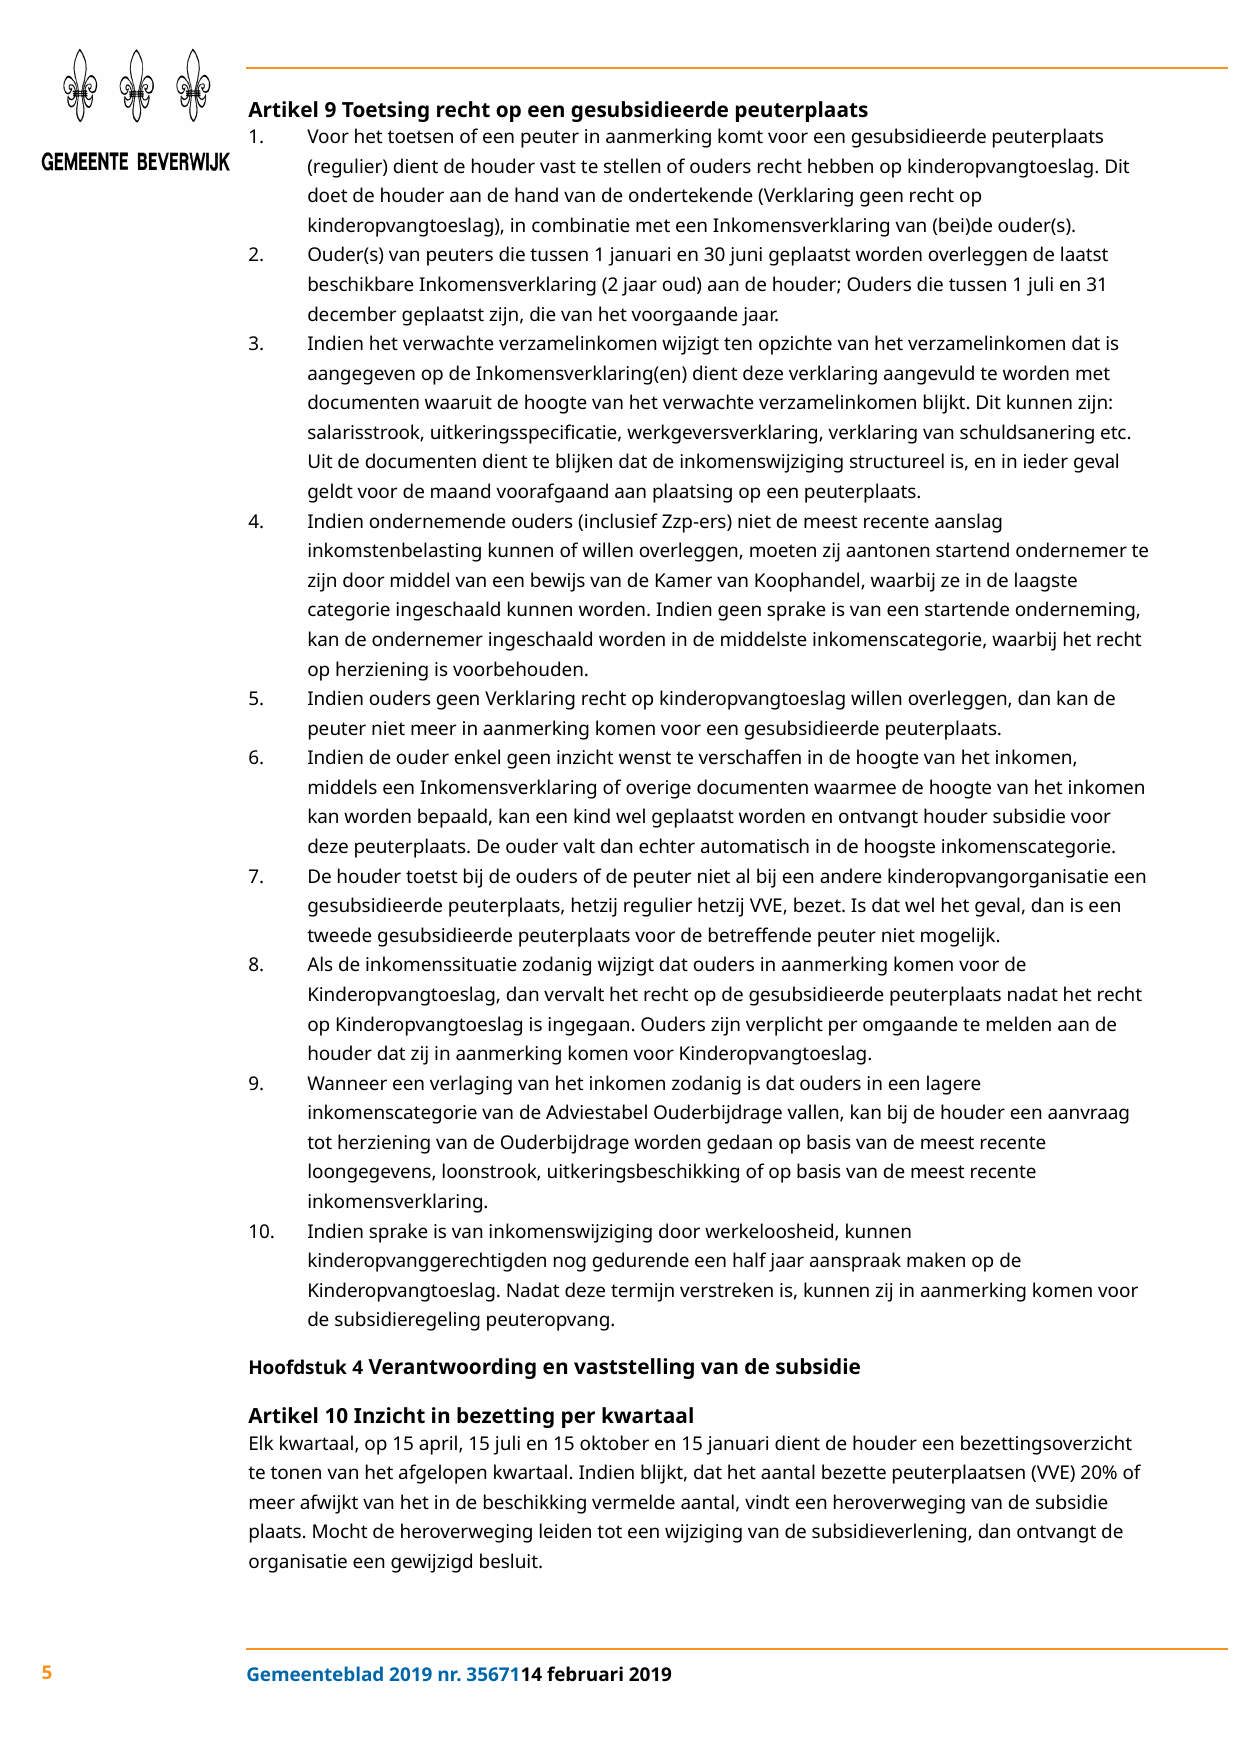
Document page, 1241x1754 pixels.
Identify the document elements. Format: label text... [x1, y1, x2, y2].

list Voor het toetsen of een peuter in aanmerking komt voor een gesubsidieerde peuterplaats (regulier) dient de houder vast te stellen of ouders recht hebben op kinderopvangtoeslag. Dit doet de houder aan de hand van de ondertekende (Verklaring geen recht op kinderopvangtoeslag), in combinatie met een Inkomensverklaring van (bei)de ouder(s). [248, 123, 1152, 238]
list Indien het verwachte verzamelinkomen wijzigt ten opzichte van het verzamelinkomen dat is aangegeven op de Inkomensverklaring(en) dient deze verklaring aangevuld te worden met documenten waaruit de hoogte van het verwachte verzamelinkomen blijkt. Dit kunnen zijn: salarisstrook, uitkeringsspecificatie, werkgeversverklaring, verklaring van schuldsanering etc. Uit de documenten dient te blijken dat de inkomenswijziging structureel is, en in ieder geval geldt voor de maand voorafgaand aan plaatsing op een peuterplaats. [248, 330, 1152, 504]
list Wanneer een verlaging van het inkomen zodanig is dat ouders in een lagere inkomenscategorie van de Adviestabel Ouderbijdrage vallen, kan bij de houder een aanvraag tot herziening van de Ouderbijdrage worden gedaan op basis van de meest recente loongegevens, loonstrook, uitkeringsbeschikking of op basis van de meest recente inkomensverklaring. [248, 1070, 1152, 1214]
text Hoofdstuk 4 Verantwoording en vaststelling van de subsidie [248, 1352, 1152, 1381]
list Indien ondernemende ouders (inclusief Zzp-ers) niet de meest recente aanslag inkomstenbelasting kunnen of willen overleggen, moeten zij aantonen startend ondernemer te zijn door middel van een bewijs van de Kamer van Koophandel, waarbij ze in de laagste categorie ingeschaald kunnen worden. Indien geen sprake is van een startende onderneming, kan de ondernemer ingeschaald worden in de middelste inkomenscategorie, waarbij het recht op herziening is voorbehouden. [248, 508, 1152, 681]
text Elk kwartaal, op 15 april, 15 juli en 15 oktober en 15 januari dient de houder een bezettingsoverzicht te tonen van het afgelopen kwartaal. Indien blijkt, dat het aantal bezette peuterplaatsen (VVE) 20% of meer afwijkt van het in de beschikking vermelde aantal, vindt een heroverweging van de subsidie plaats. Mocht de heroverweging leiden tot een wijziging van de subsidieverlening, dan ontvangt de organisatie een gewijzigd besluit. [248, 1430, 1152, 1574]
list Indien ouders geen Verklaring recht op kinderopvangtoeslag willen overleggen, dan kan de peuter niet meer in aanmerking komen voor een gesubsidieerde peuterplaats. [248, 685, 1152, 741]
list Indien de ouder enkel geen inzicht wenst te verschaffen in de hoogte van het inkomen, middels een Inkomensverklaring of overige documenten waarmee de hoogte van het inkomen kan worden bepaald, kan een kind wel geplaatst worden en ontvangt houder subsidie voor deze peuterplaats. De ouder valt dan echter automatisch in de hoogste inkomenscategorie. [248, 744, 1152, 859]
list Ouder(s) van peuters die tussen 1 januari en 30 juni geplaatst worden overleggen de laatst beschikbare Inkomensverklaring (2 jaar oud) aan de houder; Ouders die tussen 1 juli en 31 december geplaatst zijn, die van het voorgaande jaar. [248, 242, 1152, 326]
list Als de inkomenssituatie zodanig wijzigt dat ouders in aanmerking komen voor de Kinderopvangtoeslag, dan vervalt het recht op de gesubsidieerde peuterplaats nadat het recht op Kinderopvangtoeslag is ingegaan. Ouders zijn verplicht per omgaande te melden aan de houder dat zij in aanmerking komen voor Kinderopvangtoeslag. [248, 952, 1152, 1066]
text Artikel 10 Inzicht in bezetting per kwartaal [248, 1401, 1152, 1430]
list De houder toetst bij de ouders of de peuter niet al bij een andere kinderopvangorganisatie een gesubsidieerde peuterplaats, hetzij regulier hetzij VVE, bezet. Is dat wel het geval, dan is een tweede gesubsidieerde peuterplaats voor de betreffende peuter niet mogelijk. [248, 863, 1152, 948]
text Artikel 9 Toetsing recht op een gesubsidieerde peuterplaats [248, 95, 1152, 123]
picture [41, 47, 231, 172]
list Indien sprake is van inkomenswijziging door werkeloosheid, kunnen kinderopvanggerechtigden nog gedurende een half jaar aanspraak maken op de Kinderopvangtoeslag. Nadat deze termijn verstreken is, kunnen zij in aanmerking komen voor de subsidieregeling peuteropvang. [248, 1218, 1152, 1332]
